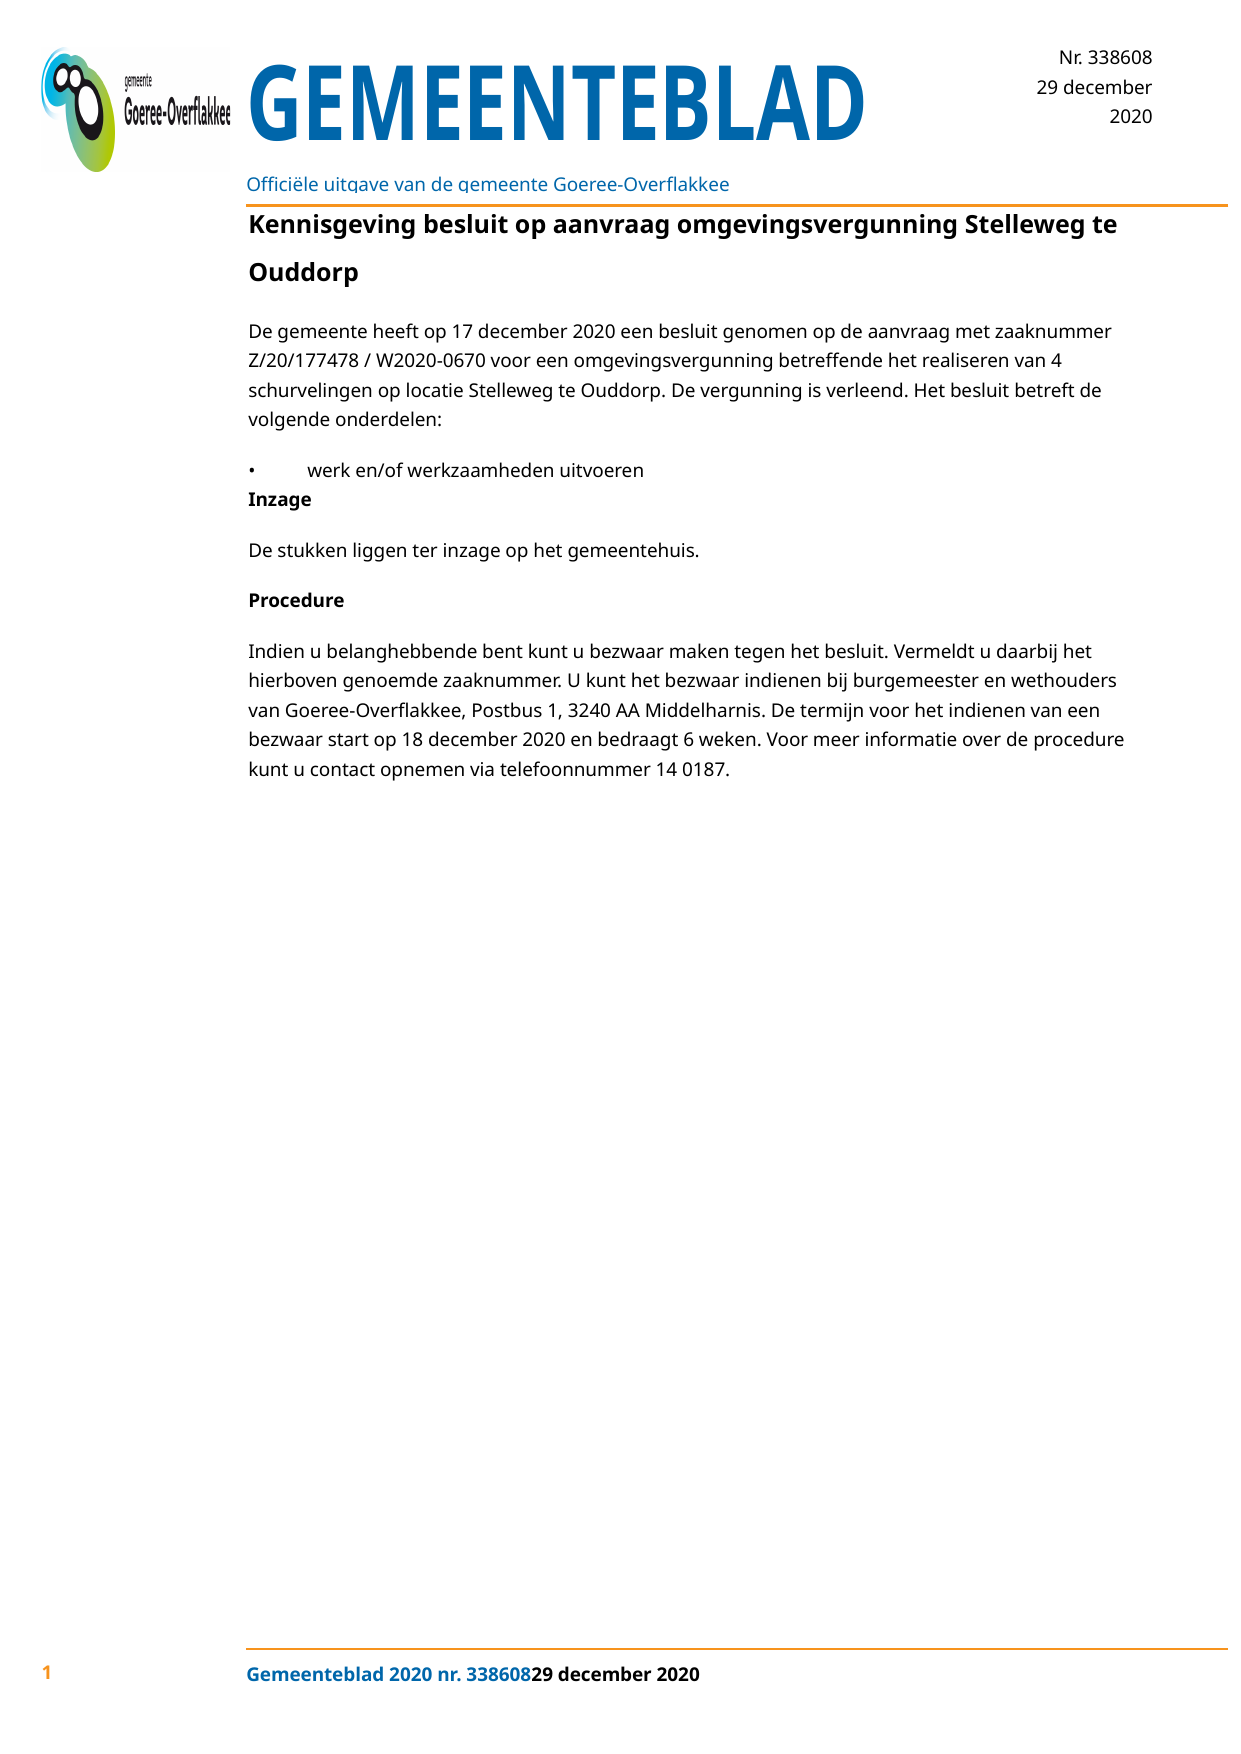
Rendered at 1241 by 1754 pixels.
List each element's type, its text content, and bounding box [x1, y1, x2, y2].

text Procedure [248, 587, 1152, 613]
list werk en/of werkzaamheden uitvoeren [248, 457, 1152, 483]
text Indien u belanghebbende bent kunt u bezwaar maken tegen het besluit. Vermeldt u daarbij het hierboven genoemde zaaknummer. U kunt het bezwaar indienen bij burgemeester en wethouders van Goeree-Overflakkee, Postbus 1, 3240 AA Middelharnis. De termijn voor het indienen van een bezwaar start op 18 december 2020 en bedraagt 6 weken. Voor meer informatie over de procedure kunt u contact opnemen via telefoonnummer 14 0187. [248, 638, 1152, 782]
text Kennisgeving besluit op aanvraag omgevingsvergunning Stelleweg te Ouddorp [248, 207, 1152, 288]
text Inzage [248, 487, 1152, 512]
picture [41, 47, 231, 172]
text De stukken liggen ter inzage op het gemeentehuis. [248, 537, 1152, 563]
text De gemeente heeft op 17 december 2020 een besluit genomen op de aanvraag met zaaknummer Z/20/177478 / W2020-0670 voor een omgevingsvergunning betreffende het realiseren van 4 schurvelingen op locatie Stelleweg te Ouddorp. De vergunning is verleend. Het besluit betreft de volgende onderdelen: [248, 318, 1152, 432]
